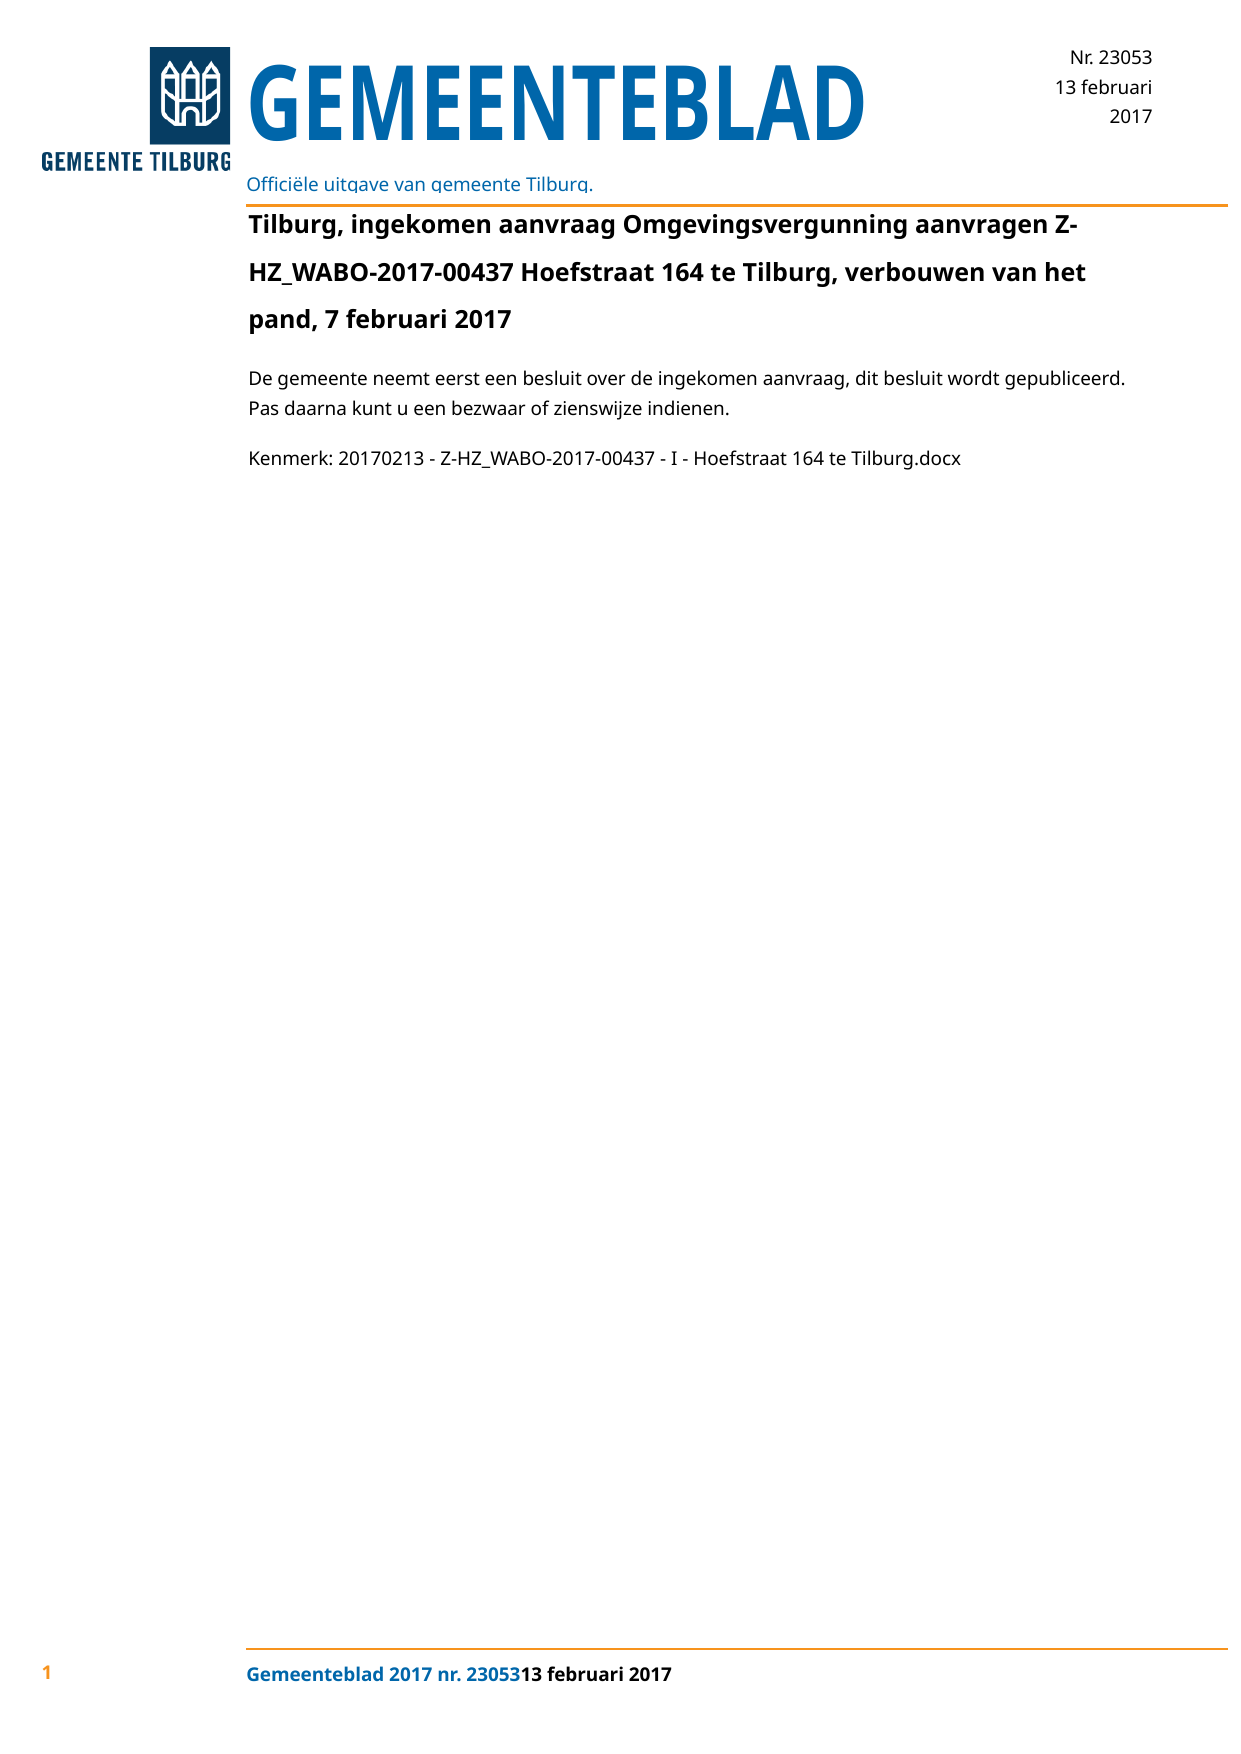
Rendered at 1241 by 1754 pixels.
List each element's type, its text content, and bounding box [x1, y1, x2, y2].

text Tilburg, ingekomen aanvraag Omgevingsvergunning aanvragen Z-HZ_WABO-2017-00437 Hoefstraat 164 te Tilburg, verbouwen van het pand, 7 februari 2017 [248, 207, 1152, 336]
text De gemeente neemt eerst een besluit over de ingekomen aanvraag, dit besluit wordt gepubliceerd. Pas daarna kunt u een bezwaar of zienswijze indienen. [248, 366, 1152, 421]
picture [41, 47, 231, 172]
text Kenmerk: 20170213 - Z-HZ_WABO-2017-00437 - I - Hoefstraat 164 te Tilburg.docx [248, 446, 1152, 471]
